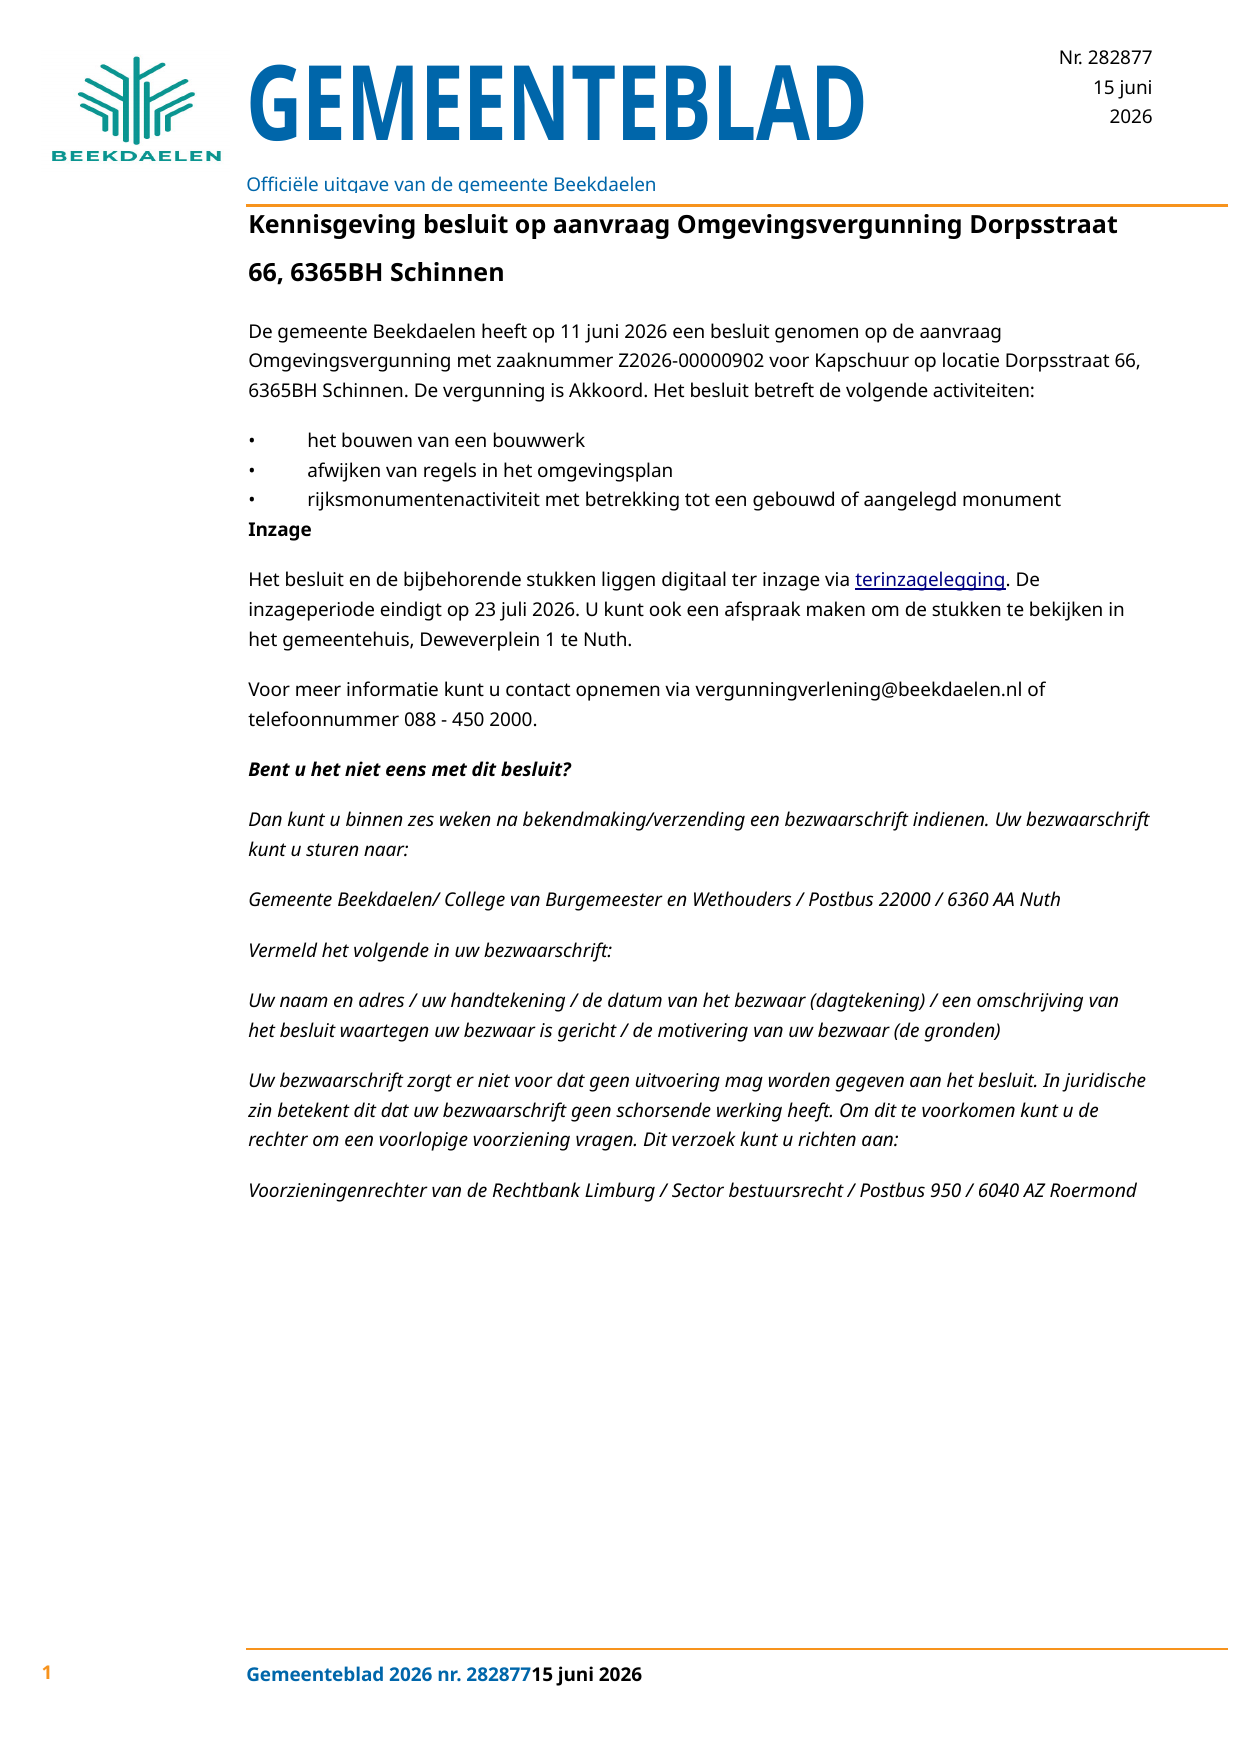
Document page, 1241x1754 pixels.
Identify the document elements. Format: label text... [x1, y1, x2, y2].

text Voorzieningenrechter van de Rechtbank Limburg / Sector bestuursrecht / Postbus 950 / 6040 AZ Roermond [248, 1177, 1152, 1203]
text Gemeente Beekdaelen/ College van Burgemeester en Wethouders / Postbus 22000 / 6360 AA Nuth [248, 887, 1152, 912]
text Het besluit en de bijbehorende stukken liggen digitaal ter inzage via terinzagelegging. De inzageperiode eindigt op 23 juli 2026. U kunt ook een afspraak maken om de stukken te bekijken in het gemeentehuis, Deweverplein 1 te Nuth. [248, 567, 1152, 652]
list het bouwen van een bouwwerk [248, 427, 1152, 453]
text Uw bezwaarschrift zorgt er niet voor dat geen uitvoering mag worden gegeven aan het besluit. In juridische zin betekent dit dat uw bezwaarschrift geen schorsende werking heeft. Om dit te voorkomen kunt u de rechter om een voorlopige voorziening vragen. Dit verzoek kunt u richten aan: [248, 1067, 1152, 1152]
text Bent u het niet eens met dit besluit? [248, 756, 1152, 782]
text Dan kunt u binnen zes weken na bekendmaking/verzending een bezwaarschrift indienen. Uw bezwaarschrift kunt u sturen naar: [248, 807, 1152, 862]
text De gemeente Beekdaelen heeft op 11 juni 2026 een besluit genomen op de aanvraag Omgevingsvergunning met zaaknummer Z2026-00000902 voor Kapschuur op locatie Dorpsstraat 66, 6365BH Schinnen. De vergunning is Akkoord. Het besluit betreft de volgende activiteiten: [248, 318, 1152, 403]
list rijksmonumentenactiviteit met betrekking tot een gebouwd of aangelegd monument [248, 487, 1152, 512]
text Voor meer informatie kunt u contact opnemen via vergunningverlening@beekdaelen.nl of telefoonnummer 088 - 450 2000. [248, 676, 1152, 732]
text Inzage [248, 516, 1152, 542]
list afwijken van regels in het omgevingsplan [248, 457, 1152, 483]
picture [41, 47, 231, 172]
text Vermeld het volgende in uw bezwaarschrift: [248, 937, 1152, 963]
text Kennisgeving besluit op aanvraag Omgevingsvergunning Dorpsstraat 66, 6365BH Schinnen [248, 207, 1152, 288]
text Uw naam en adres / uw handtekening / de datum van het bezwaar (dagtekening) / een omschrijving van het besluit waartegen uw bezwaar is gericht / de motivering van uw bezwaar (de gronden) [248, 987, 1152, 1043]
